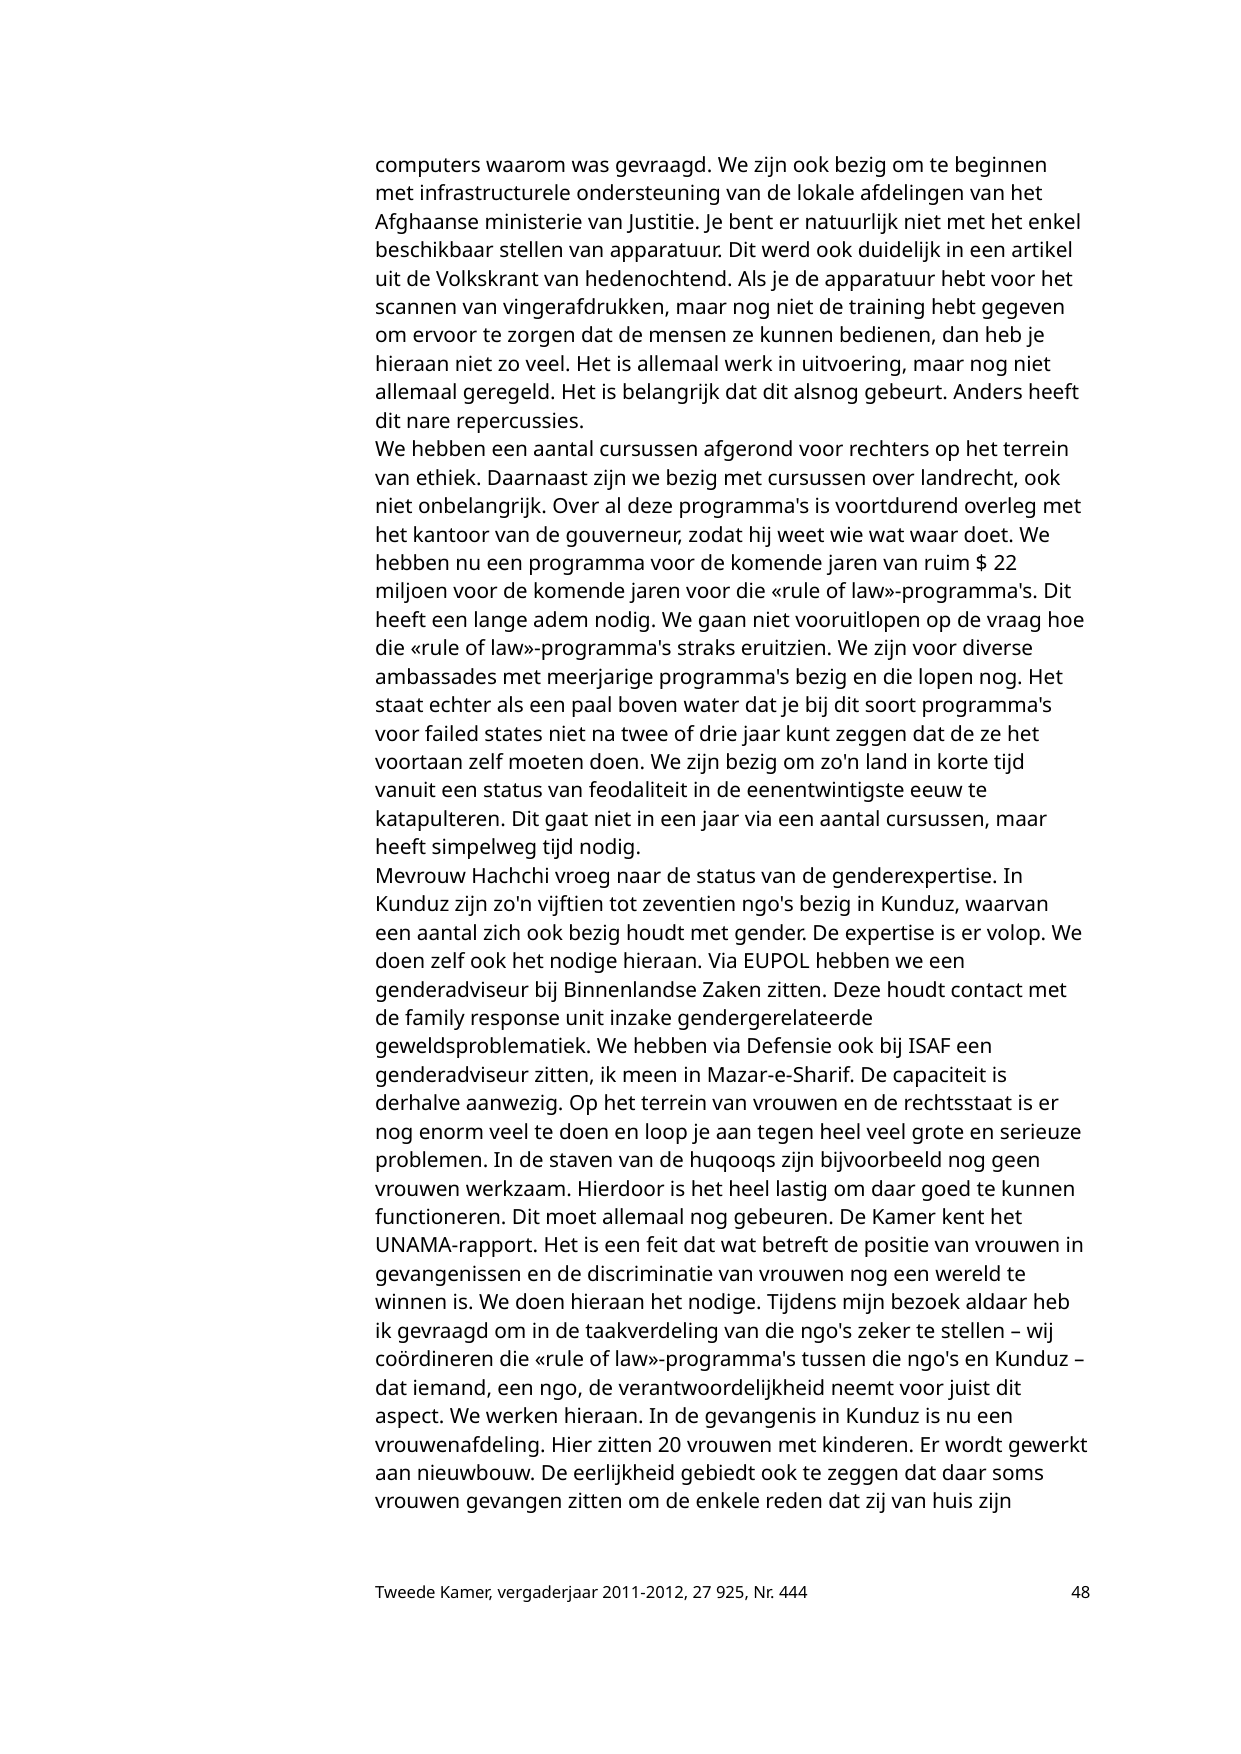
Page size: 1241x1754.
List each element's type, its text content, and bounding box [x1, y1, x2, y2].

text We hebben een aantal cursussen afgerond voor rechters op het terrein van ethiek. Daarnaast zijn we bezig met cursussen over landrecht, ook niet onbelangrijk. Over al deze programma's is voortdurend overleg met het kantoor van de gouverneur, zodat hij weet wie wat waar doet. We hebben nu een programma voor de komende jaren van ruim $ 22 miljoen voor de komende jaren voor die «rule of law»-programma's. Dit heeft een lange adem nodig. We gaan niet vooruitlopen op de vraag hoe die «rule of law»-programma's straks eruitzien. We zijn voor diverse ambassades met meerjarige programma's bezig en die lopen nog. Het staat echter als een paal boven water dat je bij dit soort programma's voor failed states niet na twee of drie jaar kunt zeggen dat de ze het voortaan zelf moeten doen. We zijn bezig om zo'n land in korte tijd vanuit een status van feodaliteit in de eenentwintigste eeuw te katapulteren. Dit gaat niet in een jaar via een aantal cursussen, maar heeft simpelweg tijd nodig. [375, 434, 1090, 861]
text Mevrouw Hachchi vroeg naar de status van de genderexpertise. In Kunduz zijn zo'n vijftien tot zeventien ngo's bezig in Kunduz, waarvan een aantal zich ook bezig houdt met gender. De expertise is er volop. We doen zelf ook het nodige hieraan. Via EUPOL hebben we een genderadviseur bij Binnenlandse Zaken zitten. Deze houdt contact met de family response unit inzake gendergerelateerde geweldsproblematiek. We hebben via Defensie ook bij ISAF een genderadviseur zitten, ik meen in Mazar-e-Sharif. De capaciteit is derhalve aanwezig. Op het terrein van vrouwen en de rechtsstaat is er nog enorm veel te doen en loop je aan tegen heel veel grote en serieuze problemen. In de staven van de huqooqs zijn bijvoorbeeld nog geen vrouwen werkzaam. Hierdoor is het heel lastig om daar goed te kunnen functioneren. Dit moet allemaal nog gebeuren. De Kamer kent het UNAMA-rapport. Het is een feit dat wat betreft de positie van vrouwen in gevangenissen en de discriminatie van vrouwen nog een wereld te winnen is. We doen hieraan het nodige. Tijdens mijn bezoek aldaar heb ik gevraagd om in de taakverdeling van die ngo's zeker te stellen – wij coördineren die «rule of law»-programma's tussen die ngo's en Kunduz – dat iemand, een ngo, de verantwoordelijkheid neemt voor juist dit aspect. We werken hieraan. In de gevangenis in Kunduz is nu een vrouwenafdeling. Hier zitten 20 vrouwen met kinderen. Er wordt gewerkt aan nieuwbouw. De eerlijkheid gebiedt ook te zeggen dat daar soms vrouwen gevangen zitten om de enkele reden dat zij van huis zijn [375, 861, 1090, 1515]
text computers waarom was gevraagd. We zijn ook bezig om te beginnen met infrastructurele ondersteuning van de lokale afdelingen van het Afghaanse ministerie van Justitie. Je bent er natuurlijk niet met het enkel beschikbaar stellen van apparatuur. Dit werd ook duidelijk in een artikel uit de Volkskrant van hedenochtend. Als je de apparatuur hebt voor het scannen van vingerafdrukken, maar nog niet de training hebt gegeven om ervoor te zorgen dat de mensen ze kunnen bedienen, dan heb je hieraan niet zo veel. Het is allemaal werk in uitvoering, maar nog niet allemaal geregeld. Het is belangrijk dat dit alsnog gebeurt. Anders heeft dit nare repercussies. [375, 150, 1090, 434]
